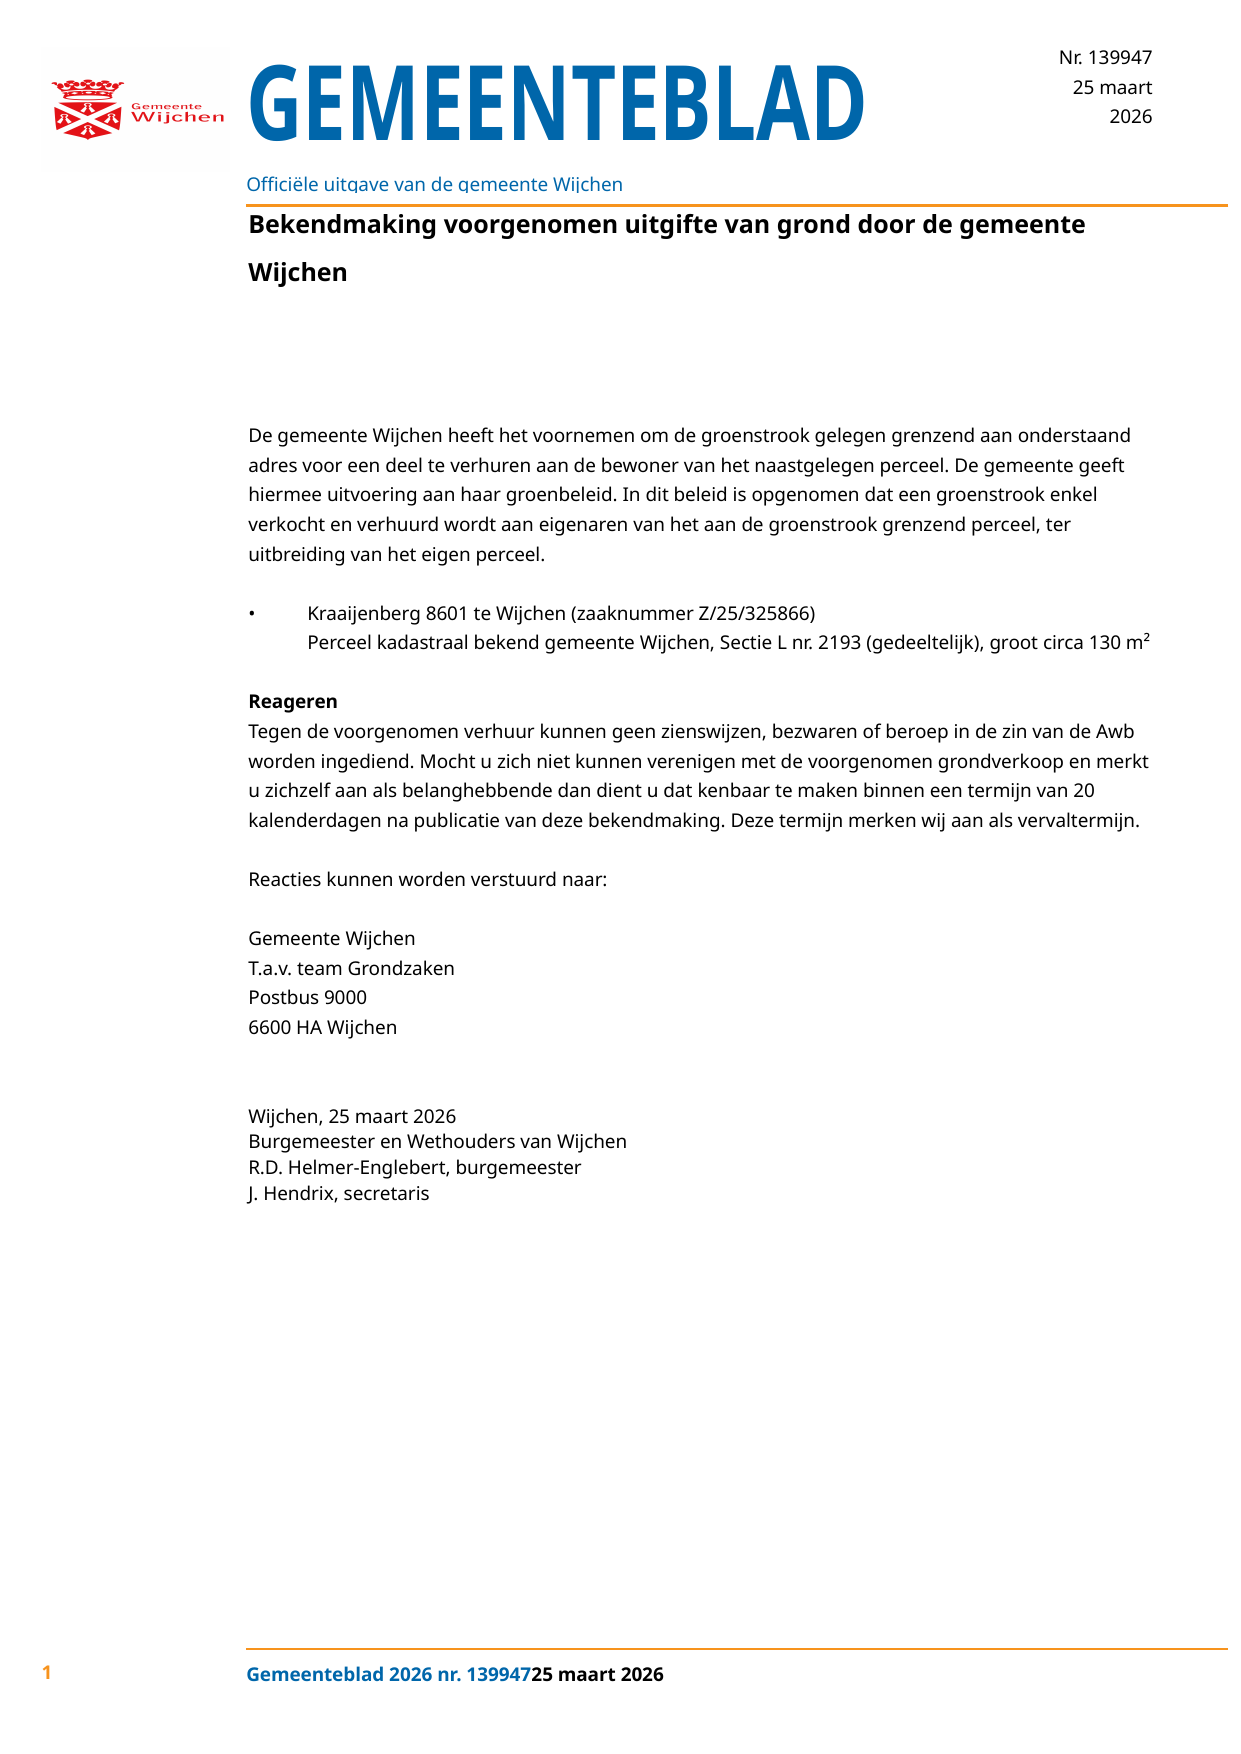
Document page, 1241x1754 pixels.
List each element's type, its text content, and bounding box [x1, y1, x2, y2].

text Burgemeester en Wethouders van Wijchen [248, 1129, 1152, 1154]
text J. Hendrix, secretaris [248, 1180, 1152, 1206]
text Wijchen, 25 maart 2026 [248, 1103, 1152, 1129]
text Reageren [248, 689, 1152, 714]
text R.D. Helmer-Englebert, burgemeester [248, 1154, 1152, 1180]
list Perceel kadastraal bekend gemeente Wijchen, Sectie L nr. 2193 (gedeeltelijk), groot circa 130 m² [248, 629, 1152, 655]
picture [41, 47, 231, 172]
list Kraaijenberg 8601 te Wijchen (zaaknummer Z/25/325866) [248, 600, 1152, 626]
text Reacties kunnen worden verstuurd naar: [248, 866, 1152, 892]
text Postbus 9000 [248, 984, 1152, 1010]
text T.a.v. team Grondzaken [248, 955, 1152, 981]
text 6600 HA Wijchen [248, 1014, 1152, 1040]
text Tegen de voorgenomen verhuur kunnen geen zienswijzen, bezwaren of beroep in de zin van de Awb worden ingediend. Mocht u zich niet kunnen verenigen met de voorgenomen grondverkoop en merkt u zichzelf aan als belanghebbende dan dient u dat kenbaar te maken binnen een termijn van 20 kalenderdagen na publicatie van deze bekendmaking. Deze termijn merken wij aan als vervaltermijn. [248, 718, 1152, 833]
text Gemeente Wijchen [248, 925, 1152, 951]
text De gemeente Wijchen heeft het voornemen om de groenstrook gelegen grenzend aan onderstaand adres voor een deel te verhuren aan de bewoner van het naastgelegen perceel. De gemeente geeft hiermee uitvoering aan haar groenbeleid. In dit beleid is opgenomen dat een groenstrook enkel verkocht en verhuurd wordt aan eigenaren van het aan de groenstrook grenzend perceel, ter uitbreiding van het eigen perceel. [248, 422, 1152, 567]
text Bekendmaking voorgenomen uitgifte van grond door de gemeente Wijchen [248, 207, 1152, 288]
